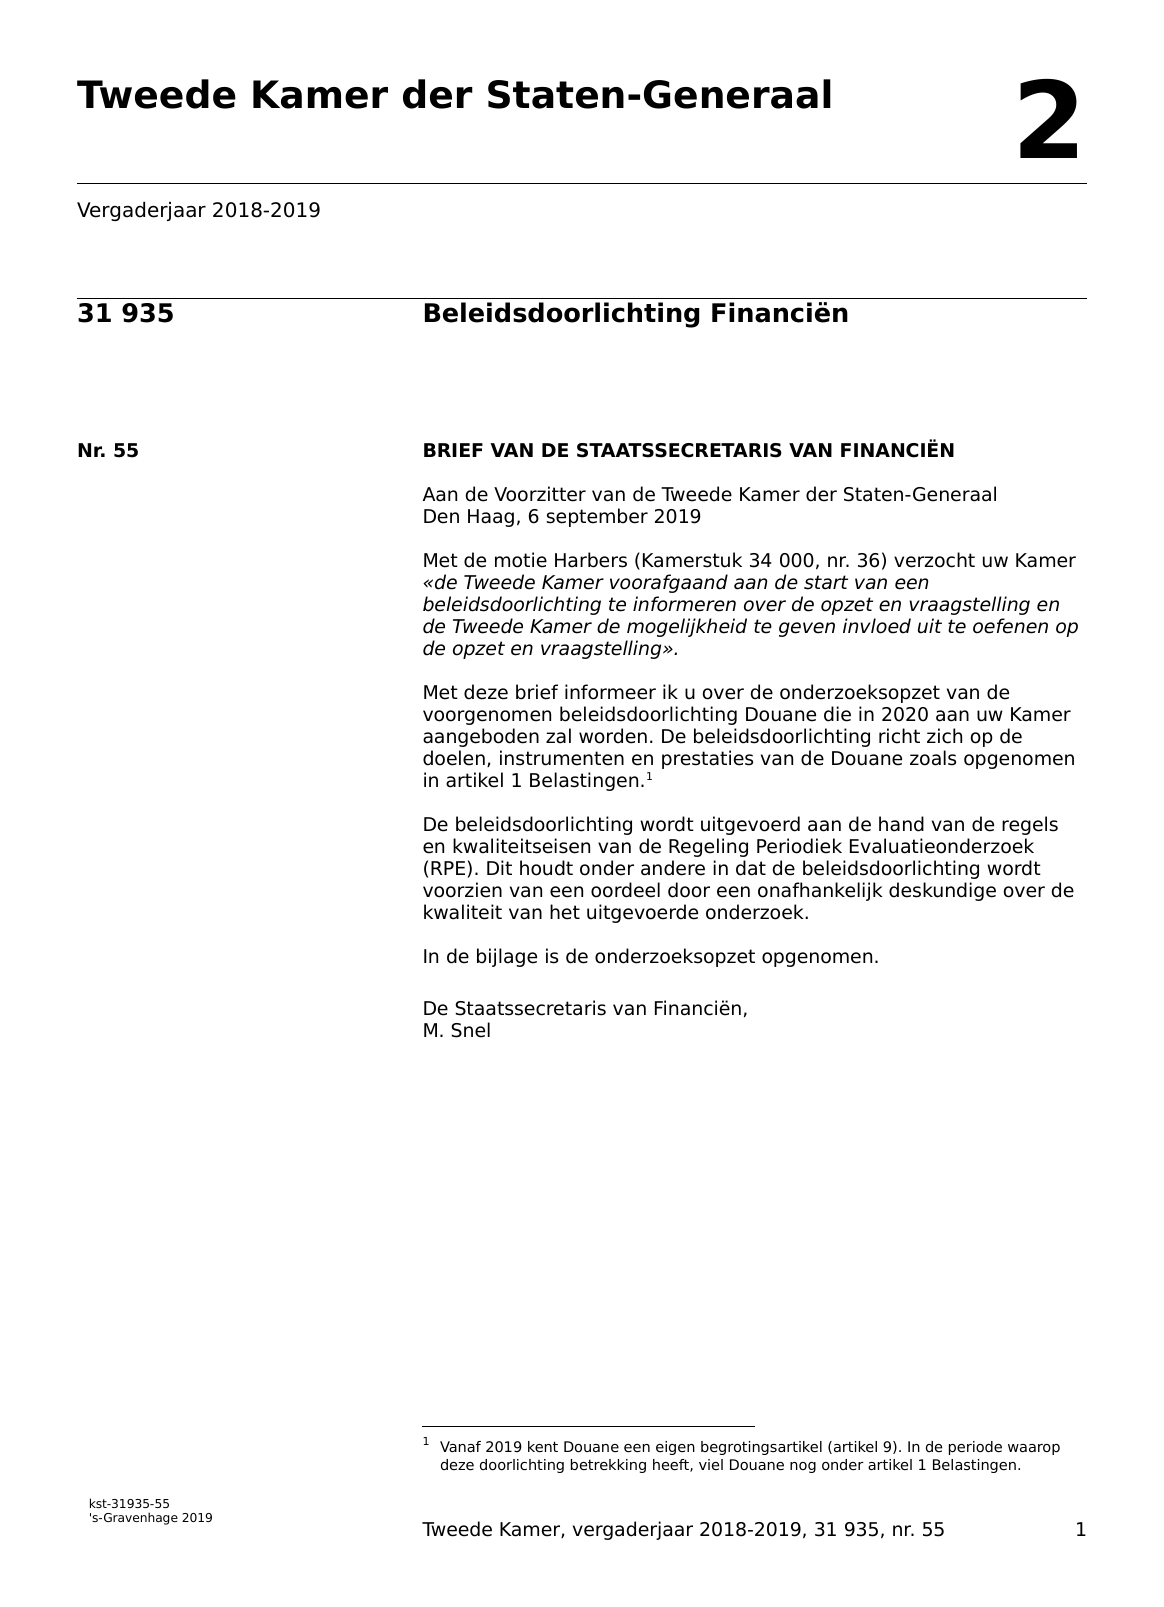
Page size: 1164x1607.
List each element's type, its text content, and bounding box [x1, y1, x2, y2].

text Met deze brief informeer ik u over de onderzoeksopzet van de voorgenomen beleidsdoorlichting Douane die in 2020 aan uw Kamer aangeboden zal worden. De beleidsdoorlichting richt zich op de doelen, instrumenten en prestaties van de Douane zoals opgenomen in artikel 1 Belastingen. [422, 682, 1087, 792]
text kst-31935-55 [88, 1497, 323, 1511]
text In de bijlage is de onderzoeksopzet opgenomen. [422, 946, 1087, 968]
text Den Haag, 6 september 2019 [422, 506, 1087, 528]
text Aan de Voorzitter van de Tweede Kamer der Staten-Generaal [422, 484, 1087, 506]
text De Staatssecretaris van Financiën, M. Snel [422, 998, 1087, 1042]
subtitle Nr. 55 BRIEF VAN DE STAATSSECRETARIS VAN FINANCIËN [77, 440, 1087, 462]
text Met de motie Harbers (Kamerstuk 34 000, nr. 36) verzocht uw Kamer «de Tweede Kamer voorafgaand aan de start van een beleidsdoorlichting te informeren over de opzet en vraagstelling en de Tweede Kamer de mogelijkheid te geven invloed uit te oefenen op de opzet en vraagstelling». [422, 550, 1087, 660]
text De beleidsdoorlichting wordt uitgevoerd aan de hand van de regels en kwaliteitseisen van de Regeling Periodiek Evaluatieonderzoek (RPE). Dit houdt onder andere in dat de beleidsdoorlichting wordt voorzien van een oordeel door een onafhankelijk deskundige over de kwaliteit van het uitgevoerde onderzoek. [422, 814, 1087, 924]
table_header 2 [886, 59, 1087, 183]
table_cell Vergaderjaar 2018-2019 [77, 184, 1087, 298]
subtitle 31 935 Beleidsdoorlichting Financiën [77, 299, 1087, 329]
table_header Tweede Kamer der Staten-Generaal [77, 59, 886, 183]
text Vanaf 2019 kent Douane een eigen begrotingsartikel (artikel 9). In de periode waarop deze doorlichting betrekking heeft, viel Douane nog onder artikel 1 Belastingen. [422, 1435, 1087, 1474]
text 's-Gravenhage 2019 [88, 1511, 323, 1525]
